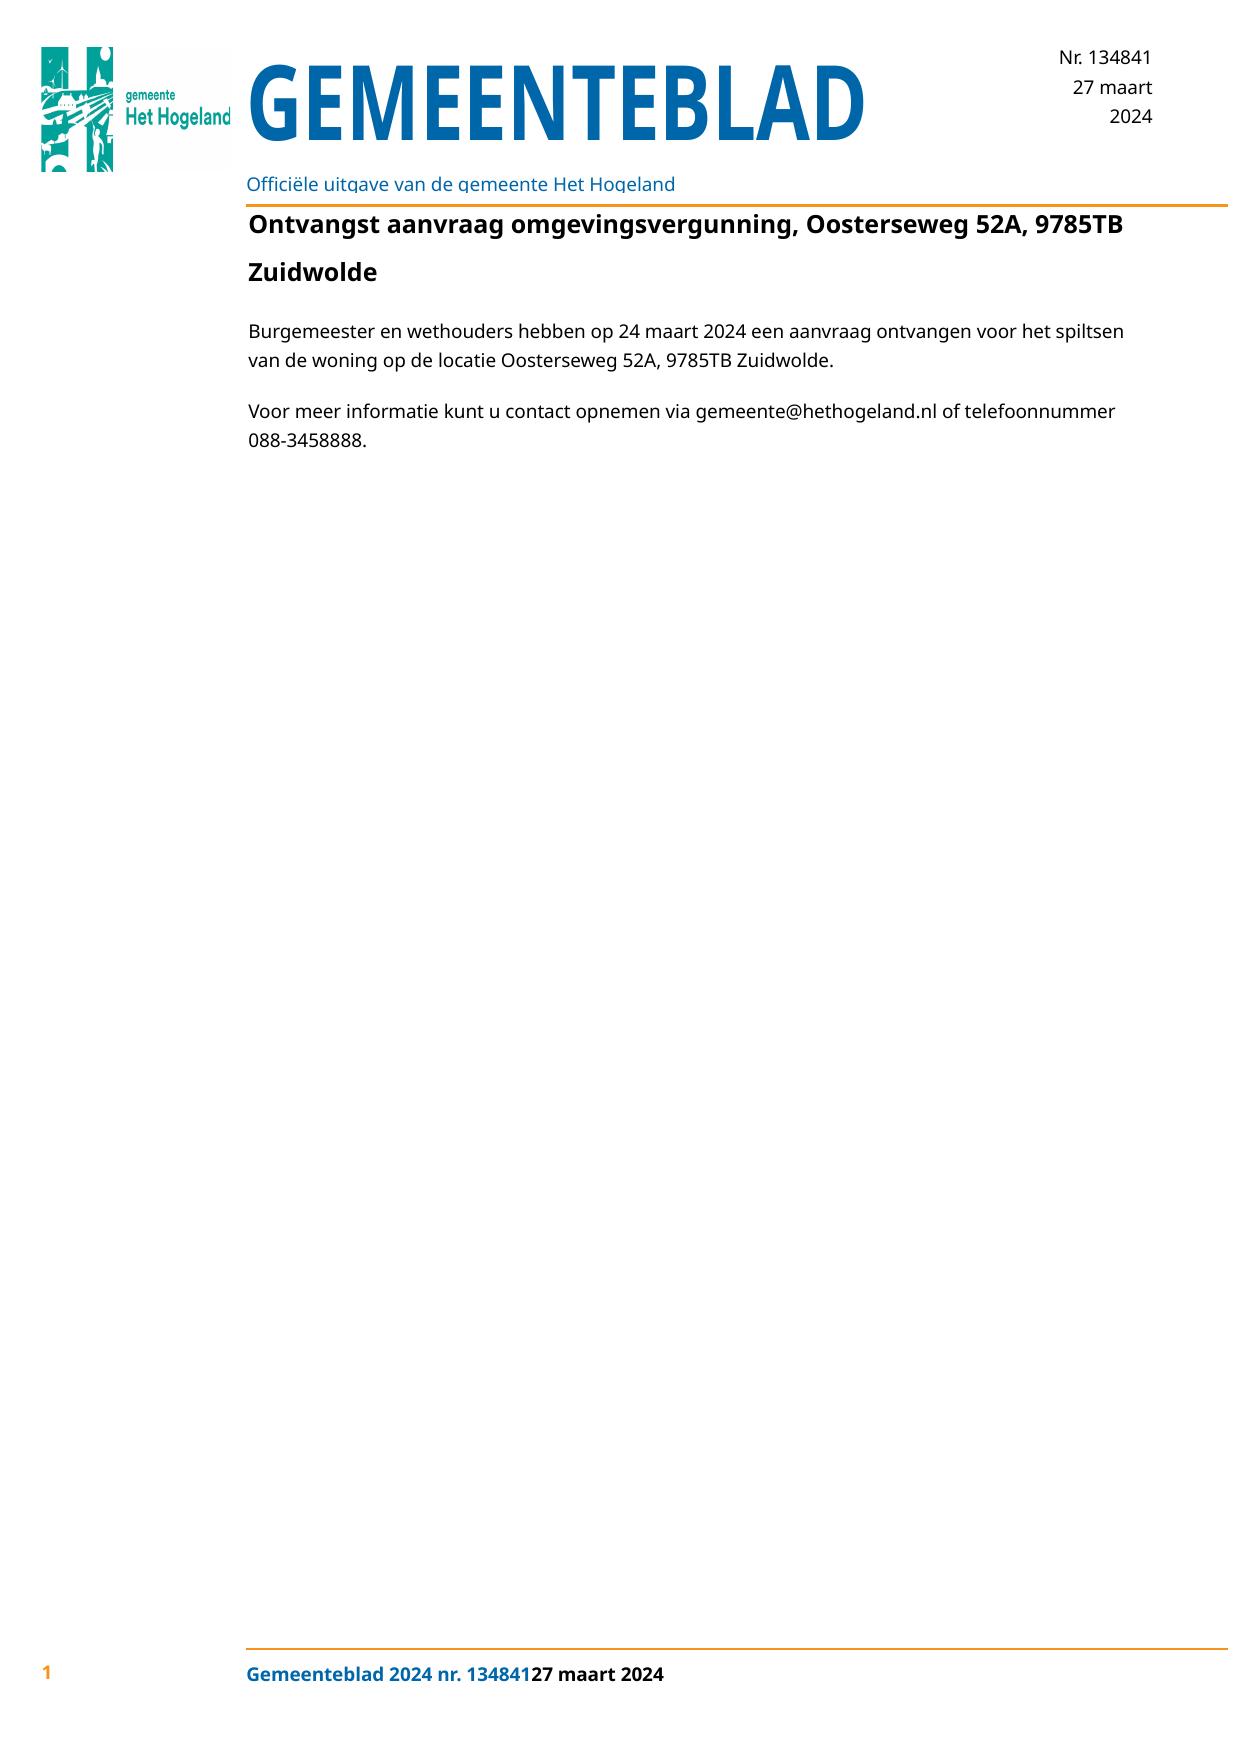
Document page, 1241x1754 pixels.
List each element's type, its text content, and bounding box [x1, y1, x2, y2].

text Ontvangst aanvraag omgevingsvergunning, Oosterseweg 52A, 9785TB Zuidwolde [248, 207, 1152, 288]
text Voor meer informatie kunt u contact opnemen via gemeente@hethogeland.nl of telefoonnummer 088-3458888. [248, 398, 1152, 453]
picture [41, 47, 231, 172]
text Burgemeester en wethouders hebben op 24 maart 2024 een aanvraag ontvangen voor het spiltsen van de woning op de locatie Oosterseweg 52A, 9785TB Zuidwolde. [248, 318, 1152, 373]
